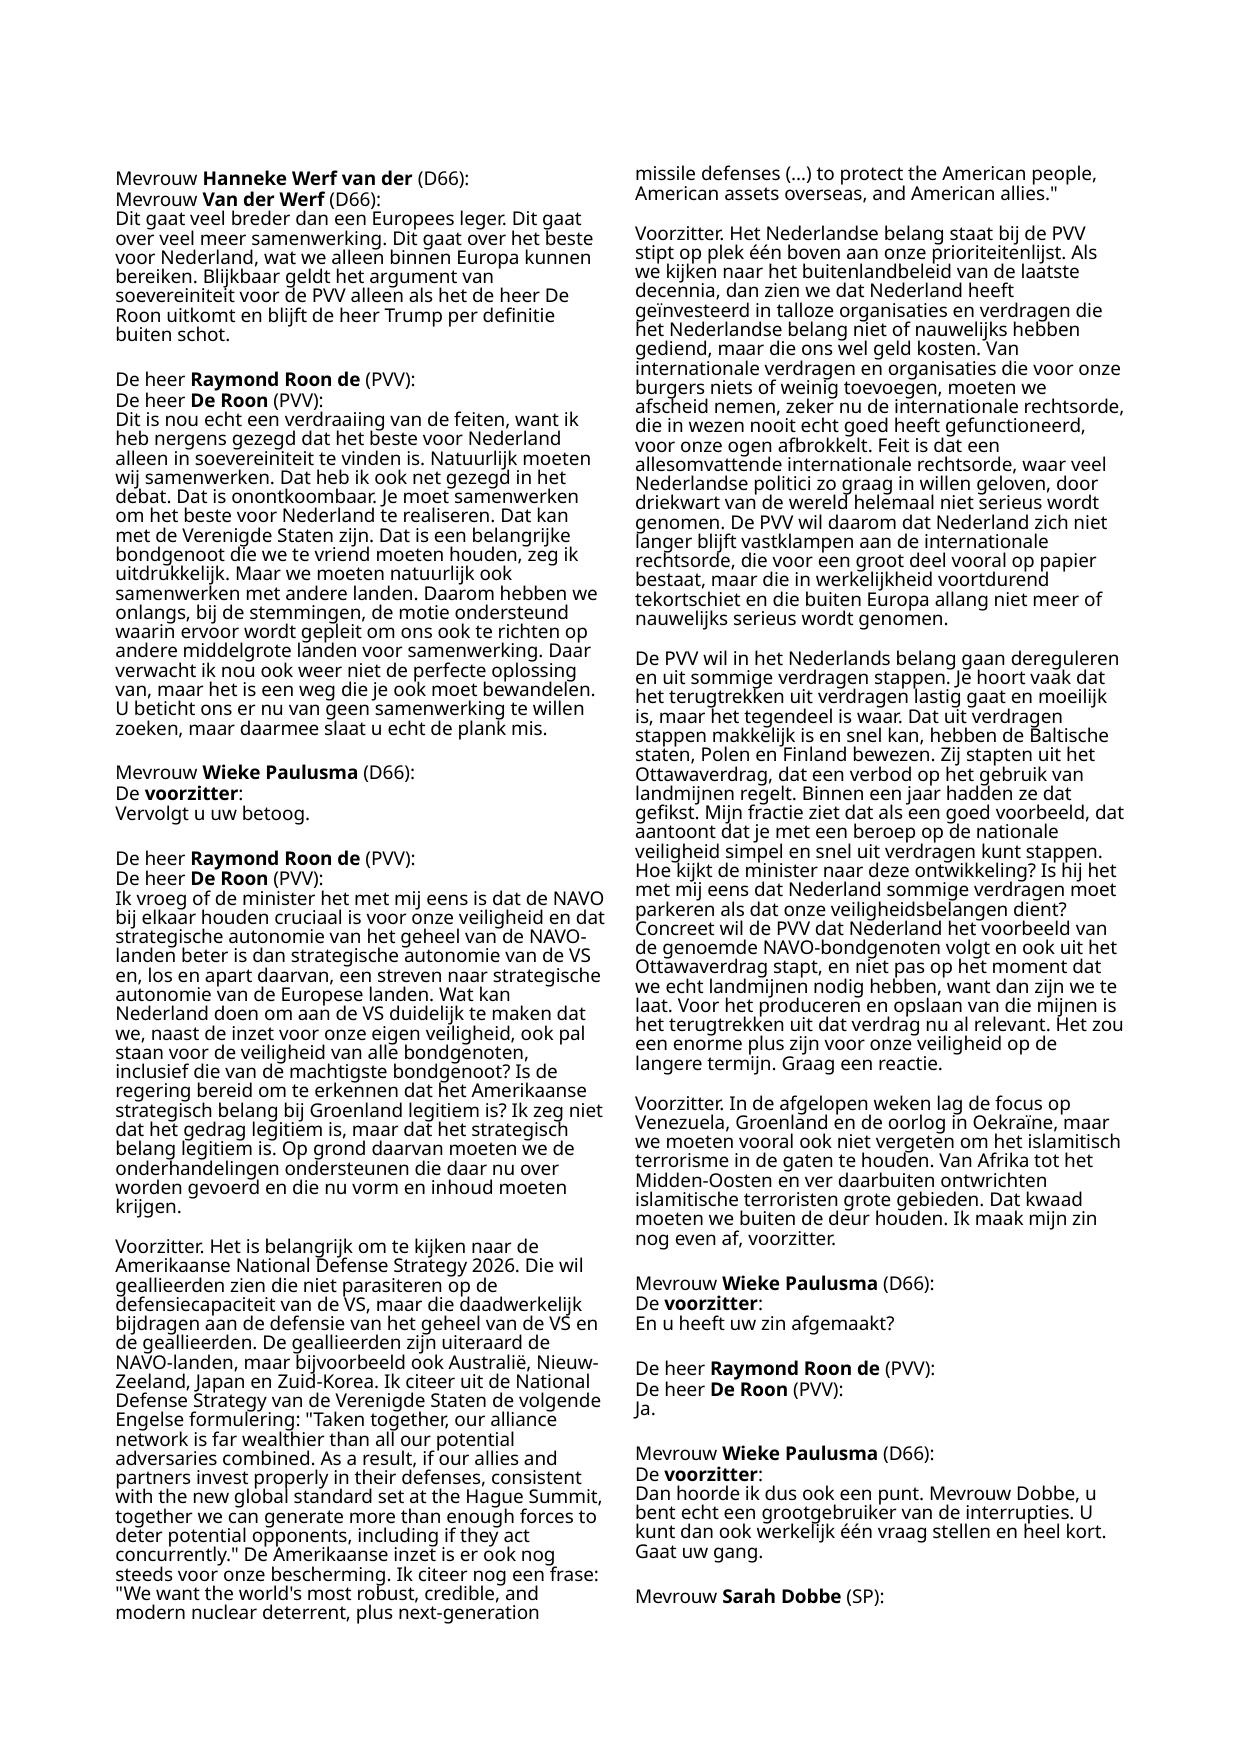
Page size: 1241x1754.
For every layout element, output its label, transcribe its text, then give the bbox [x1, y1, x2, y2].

text Mevrouw Sarah Dobbe (SP): [635, 1583, 1125, 1608]
text Dan hoorde ik dus ook een punt. Mevrouw Dobbe, u bent echt een grootgebruiker van de interrupties. U kunt dan ook werkelijk één vraag stellen en heel kort. Gaat uw gang. [635, 1485, 1125, 1562]
text De voorzitter: [635, 1295, 1125, 1315]
text Mevrouw Wieke Paulusma (D66): [115, 759, 605, 785]
text De heer Raymond Roon de (PVV): [115, 845, 605, 870]
text Dit gaat veel breder dan een Europees leger. Dit gaat over veel meer samenwerking. Dit gaat over het beste voor Nederland, wat we alleen binnen Europa kunnen bereiken. Blijkbaar geldt het argument van soevereiniteit voor de PVV alleen als het de heer De Roon uitkomt en blijft de heer Trump per definitie buiten schot. [115, 210, 605, 345]
text Dit is nou echt een verdraaiing van de feiten, want ik heb nergens gezegd dat het beste voor Nederland alleen in soevereiniteit te vinden is. Natuurlijk moeten wij samenwerken. Dat heb ik ook net gezegd in het debat. Dat is onontkoombaar. Je moet samenwerken om het beste voor Nederland te realiseren. Dat kan met de Verenigde Staten zijn. Dat is een belangrijke bondgenoot die we te vriend moeten houden, zeg ik uitdrukkelijk. Maar we moeten natuurlijk ook samenwerken met andere landen. Daarom hebben we onlangs, bij de stemmingen, de motie ondersteund waarin ervoor wordt gepleit om ons ook te richten op andere middelgrote landen voor samenwerking. Daar verwacht ik nou ook weer niet de perfecte oplossing van, maar het is een weg die je ook moet bewandelen. U beticht ons er nu van geen samenwerking te willen zoeken, maar daarmee slaat u echt de plank mis. [115, 411, 605, 739]
text De voorzitter: [115, 785, 605, 804]
text Voorzitter. Het Nederlandse belang staat bij de PVV stipt op plek één boven aan onze prioriteitenlijst. Als we kijken naar het buitenlandbeleid van de laatste decennia, dan zien we dat Nederland heeft geïnvesteerd in talloze organisaties en verdragen die het Nederlandse belang niet of nauwelijks hebben gediend, maar die ons wel geld kosten. Van internationale verdragen en organisaties die voor onze burgers niets of weinig toevoegen, moeten we afscheid nemen, zeker nu de internationale rechtsorde, die in wezen nooit echt goed heeft gefunctioneerd, voor onze ogen afbrokkelt. Feit is dat een allesomvattende internationale rechtsorde, waar veel Nederlandse politici zo graag in willen geloven, door driekwart van de wereld helemaal niet serieus wordt genomen. De PVV wil daarom dat Nederland zich niet langer blijft vastklampen aan de internationale rechtsorde, die voor een groot deel vooral op papier bestaat, maar die in werkelijkheid voortdurend tekortschiet en die buiten Europa allang niet meer of nauwelijks serieus wordt genomen. [635, 224, 1125, 629]
text En u heeft uw zin afgemaakt? [635, 1315, 1125, 1334]
text De voorzitter: [635, 1466, 1125, 1485]
text Ja. [635, 1400, 1125, 1419]
text Ik vroeg of de minister het met mij eens is dat de NAVO bij elkaar houden cruciaal is voor onze veiligheid en dat strategische autonomie van het geheel van de NAVO-landen beter is dan strategische autonomie van de VS en, los en apart daarvan, een streven naar strategische autonomie van de Europese landen. Wat kan Nederland doen om aan de VS duidelijk te maken dat we, naast de inzet voor onze eigen veiligheid, ook pal staan voor de veiligheid van alle bondgenoten, inclusief die van de machtigste bondgenoot? Is de regering bereid om te erkennen dat het Amerikaanse strategisch belang bij Groenland legitiem is? Ik zeg niet dat het gedrag legitiem is, maar dat het strategisch belang legitiem is. Op grond daarvan moeten we de onderhandelingen ondersteunen die daar nu over worden gevoerd en die nu vorm en inhoud moeten krijgen. [115, 890, 605, 1217]
text De heer De Roon (PVV): [115, 870, 605, 890]
text Mevrouw Van der Werf (D66): [115, 191, 605, 210]
text De heer Raymond Roon de (PVV): [115, 366, 605, 392]
text Mevrouw Wieke Paulusma (D66): [635, 1270, 1125, 1295]
text De PVV wil in het Nederlands belang gaan dereguleren en uit sommige verdragen stappen. Je hoort vaak dat het terugtrekken uit verdragen lastig gaat en moeilijk is, maar het tegendeel is waar. Dat uit verdragen stappen makkelijk is en snel kan, hebben de Baltische staten, Polen en Finland bewezen. Zij stapten uit het Ottawaverdrag, dat een verbod op het gebruik van landmijnen regelt. Binnen een jaar hadden ze dat gefikst. Mijn fractie ziet dat als een goed voorbeeld, dat aantoont dat je met een beroep op de nationale veiligheid simpel en snel uit verdragen kunt stappen. Hoe kijkt de minister naar deze ontwikkeling? Is hij het met mij eens dat Nederland sommige verdragen moet parkeren als dat onze veiligheidsbelangen dient? Concreet wil de PVV dat Nederland het voorbeeld van de genoemde NAVO-bondgenoten volgt en ook uit het Ottawaverdrag stapt, en niet pas op het moment dat we echt landmijnen nodig hebben, want dan zijn we te laat. Voor het produceren en opslaan van die mijnen is het terugtrekken uit dat verdrag nu al relevant. Het zou een enorme plus zijn voor onze veiligheid op de langere termijn. Graag een reactie. [635, 650, 1125, 1074]
text Voorzitter. Het is belangrijk om te kijken naar de Amerikaanse National Defense Strategy 2026. Die wil geallieerden zien die niet parasiteren op de defensiecapaciteit van de VS, maar die daadwerkelijk bijdragen aan de defensie van het geheel van de VS en de geallieerden. De geallieerden zijn uiteraard de NAVO-landen, maar bijvoorbeeld ook Australië, Nieuw-Zeeland, Japan en Zuid-Korea. Ik citeer uit de National Defense Strategy van de Verenigde Staten de volgende Engelse formulering: "Taken together, our alliance network is far wealthier than all our potential adversaries combined. As a result, if our allies and partners invest properly in their defenses, consistent with the new global standard set at the Hague Summit, together we can generate more than enough forces to deter potential opponents, including if they act concurrently." De Amerikaanse inzet is er ook nog steeds voor onze bescherming. Ik citeer nog een frase: "We want the world's most robust, credible, and modern nuclear deterrent, plus next-generation [115, 1238, 605, 1623]
text Voorzitter. In de afgelopen weken lag de focus op Venezuela, Groenland en de oorlog in Oekraïne, maar we moeten vooral ook niet vergeten om het islamitisch terrorisme in de gaten te houden. Van Afrika tot het Midden-Oosten en ver daarbuiten ontwrichten islamitische terroristen grote gebieden. Dat kwaad moeten we buiten de deur houden. Ik maak mijn zin nog even af, voorzitter. [635, 1095, 1125, 1249]
text Vervolgt u uw betoog. [115, 804, 605, 824]
text missile defenses (…) to protect the American people, American assets overseas, and American allies." [635, 165, 1125, 204]
text Mevrouw Wieke Paulusma (D66): [635, 1440, 1125, 1466]
text De heer Raymond Roon de (PVV): [635, 1355, 1125, 1381]
text De heer De Roon (PVV): [115, 392, 605, 411]
text De heer De Roon (PVV): [635, 1381, 1125, 1400]
text Mevrouw Hanneke Werf van der (D66): [115, 165, 605, 191]
